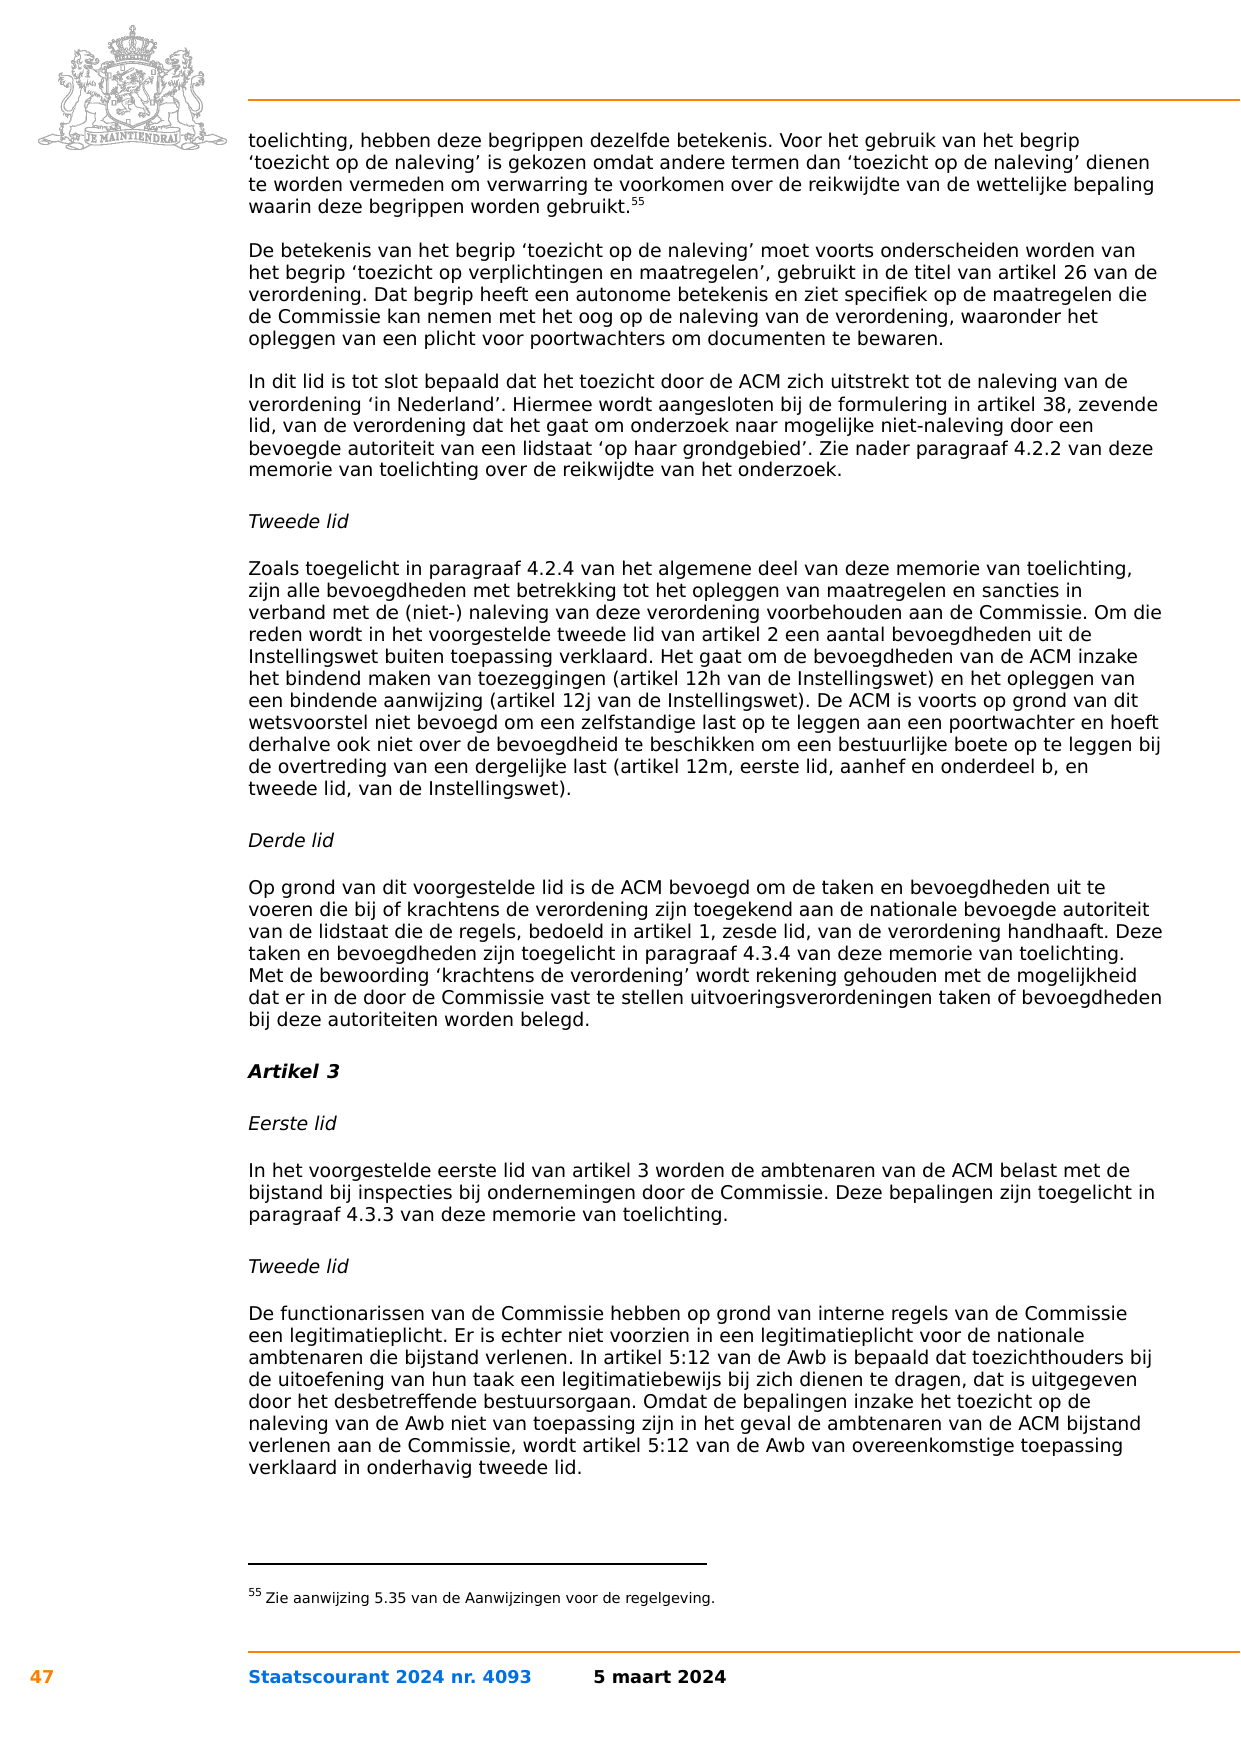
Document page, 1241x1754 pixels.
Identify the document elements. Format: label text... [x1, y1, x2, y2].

text Zoals toegelicht in paragraaf 4.2.4 van het algemene deel van deze memorie van toelichting, zijn alle bevoegdheden met betrekking tot het opleggen van maatregelen en sancties in verband met de (niet-) naleving van deze verordening voorbehouden aan de Commissie. Om die reden wordt in het voorgestelde tweede lid van artikel 2 een aantal bevoegdheden uit de Instellingswet buiten toepassing verklaard. Het gaat om de bevoegdheden van de ACM inzake het bindend maken van toezeggingen (artikel 12h van de Instellingswet) en het opleggen van een bindende aanwijzing (artikel 12j van de Instellingswet). De ACM is voorts op grond van dit wetsvoorstel niet bevoegd om een zelfstandige last op te leggen aan een poortwachter en hoeft derhalve ook niet over de bevoegdheid te beschikken om een bestuurlijke boete op te leggen bij de overtreding van een dergelijke last (artikel 12m, eerste lid, aanhef en onderdeel b, en tweede lid, van de Instellingswet). [248, 558, 1163, 800]
text De betekenis van het begrip ‘toezicht op de naleving’ moet voorts onderscheiden worden van het begrip ‘toezicht op verplichtingen en maatregelen’, gebruikt in de titel van artikel 26 van de verordening. Dat begrip heeft een autonome betekenis en ziet specifiek op de maatregelen die de Commissie kan nemen met het oog op de naleving van de verordening, waaronder het opleggen van een plicht voor poortwachters om documenten te bewaren. [248, 240, 1163, 349]
subtitle Tweede lid [248, 1256, 1163, 1278]
picture [38, 25, 227, 150]
subtitle Artikel 3 [248, 1061, 1163, 1083]
text toelichting, hebben deze begrippen dezelfde betekenis. Voor het gebruik van het begrip ‘toezicht op de naleving’ is gekozen omdat andere termen dan ‘toezicht op de naleving’ dienen te worden vermeden om verwarring te voorkomen over de reikwijdte van de wettelijke bepaling waarin deze begrippen worden gebruikt. [248, 130, 1163, 218]
text Op grond van dit voorgestelde lid is de ACM bevoegd om de taken en bevoegdheden uit te voeren die bij of krachtens de verordening zijn toegekend aan de nationale bevoegde autoriteit van de lidstaat die de regels, bedoeld in artikel 1, zesde lid, van de verordening handhaaft. Deze taken en bevoegdheden zijn toegelicht in paragraaf 4.3.4 van deze memorie van toelichting. Met de bewoording ‘krachtens de verordening’ wordt rekening gehouden met de mogelijkheid dat er in de door de Commissie vast te stellen uitvoeringsverordeningen taken of bevoegdheden bij deze autoriteiten worden belegd. [248, 877, 1163, 1031]
subtitle Eerste lid [248, 1113, 1163, 1135]
subtitle Tweede lid [248, 511, 1163, 533]
text In het voorgestelde eerste lid van artikel 3 worden de ambtenaren van de ACM belast met de bijstand bij inspecties bij ondernemingen door de Commissie. Deze bepalingen zijn toegelicht in paragraaf 4.3.3 van deze memorie van toelichting. [248, 1160, 1163, 1226]
text De functionarissen van de Commissie hebben op grond van interne regels van de Commissie een legitimatieplicht. Er is echter niet voorzien in een legitimatieplicht voor de nationale ambtenaren die bijstand verlenen. In artikel 5:12 van de Awb is bepaald dat toezichthouders bij de uitoefening van hun taak een legitimatiebewijs bij zich dienen te dragen, dat is uitgegeven door het desbetreffende bestuursorgaan. Omdat de bepalingen inzake het toezicht op de naleving van de Awb niet van toepassing zijn in het geval de ambtenaren van de ACM bijstand verlenen aan de Commissie, wordt artikel 5:12 van de Awb van overeenkomstige toepassing verklaard in onderhavig tweede lid. [248, 1303, 1163, 1479]
subtitle Derde lid [248, 830, 1163, 852]
text In dit lid is tot slot bepaald dat het toezicht door de ACM zich uitstrekt tot de naleving van de verordening ‘in Nederland’. Hiermee wordt aangesloten bij de formulering in artikel 38, zevende lid, van de verordening dat het gaat om onderzoek naar mogelijke niet-naleving door een bevoegde autoriteit van een lidstaat ‘op haar grondgebied’. Zie nader paragraaf 4.2.2 van deze memorie van toelichting over de reikwijdte van het onderzoek. [248, 371, 1163, 481]
text Zie aanwijzing 5.35 van de Aanwijzingen voor de regelgeving. [248, 1586, 1163, 1608]
